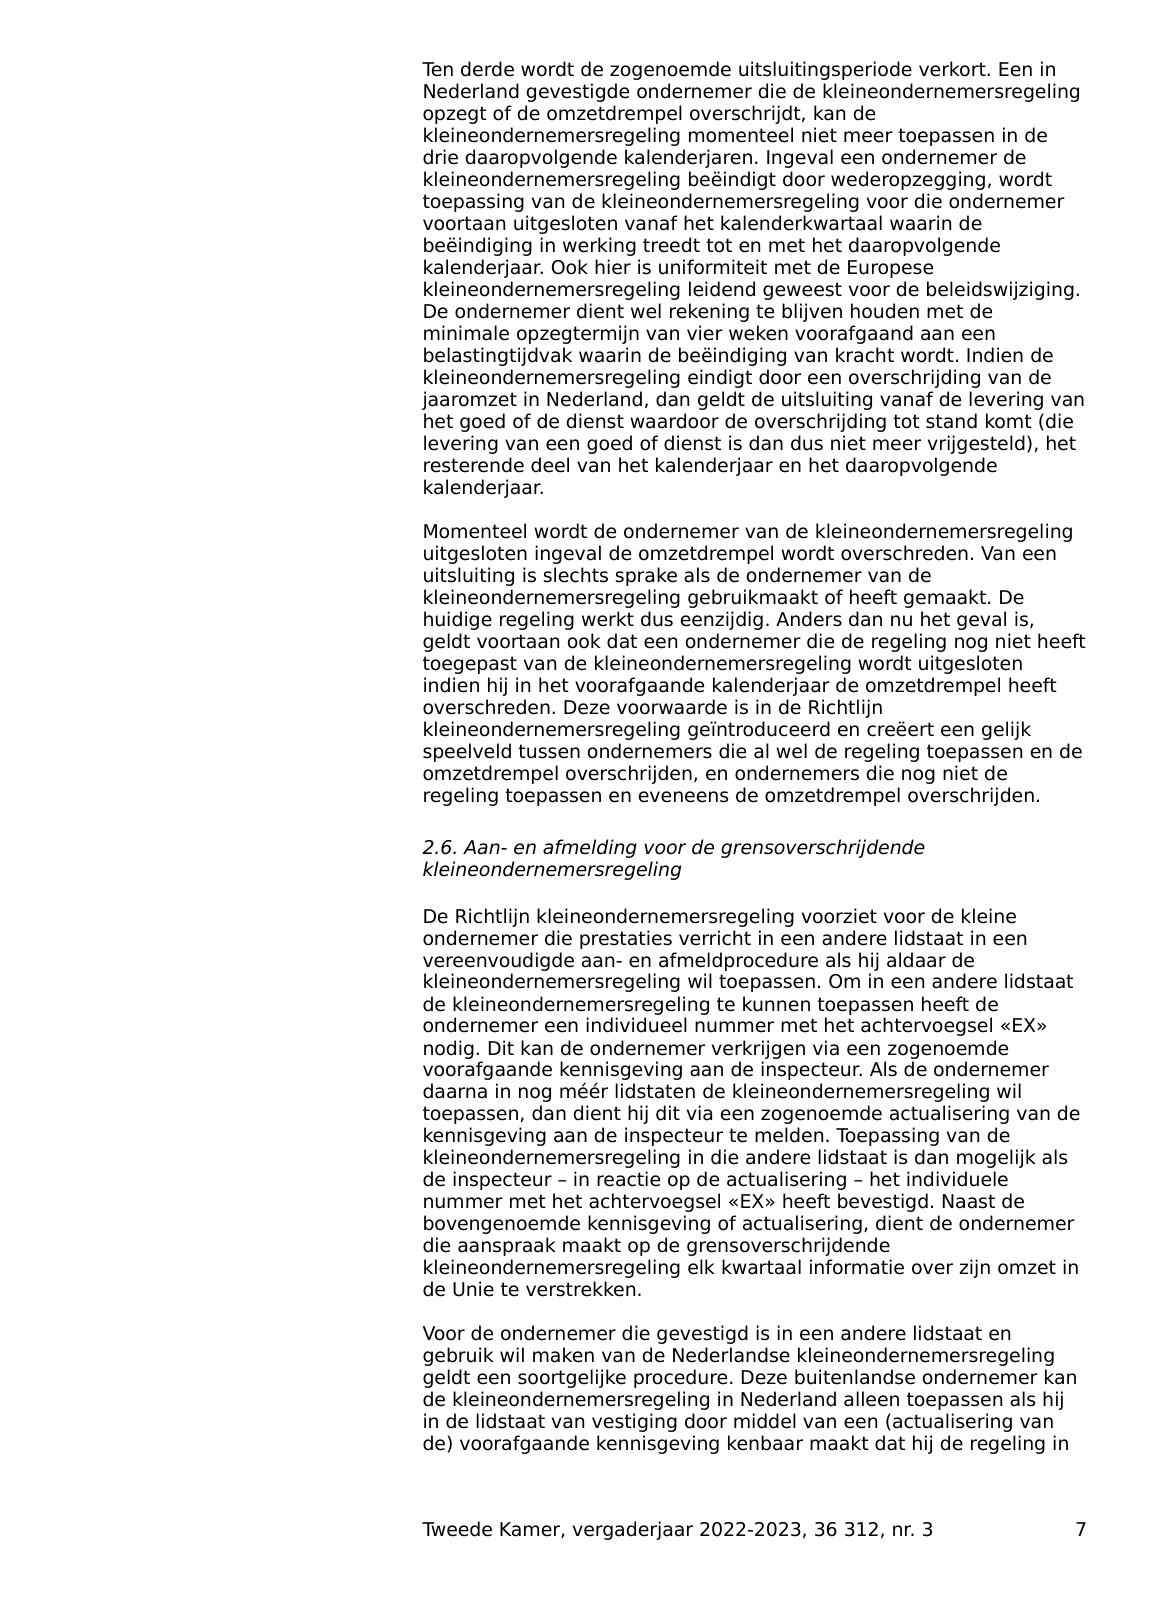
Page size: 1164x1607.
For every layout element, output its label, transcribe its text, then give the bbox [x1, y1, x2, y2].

text Voor de ondernemer die gevestigd is in een andere lidstaat en gebruik wil maken van de Nederlandse kleineondernemersregeling geldt een soortgelijke procedure. Deze buitenlandse ondernemer kan de kleineondernemersregeling in Nederland alleen toepassen als hij in de lidstaat van vestiging door middel van een (actualisering van de) voorafgaande kennisgeving kenbaar maakt dat hij de regeling in [422, 1323, 1087, 1455]
text Ten derde wordt de zogenoemde uitsluitingsperiode verkort. Een in Nederland gevestigde ondernemer die de kleineondernemersregeling opzegt of de omzetdrempel overschrijdt, kan de kleineondernemersregeling momenteel niet meer toepassen in de drie daaropvolgende kalenderjaren. Ingeval een ondernemer de kleineondernemersregeling beëindigt door wederopzegging, wordt toepassing van de kleineondernemersregeling voor die ondernemer voortaan uitgesloten vanaf het kalenderkwartaal waarin de beëindiging in werking treedt tot en met het daaropvolgende kalenderjaar. Ook hier is uniformiteit met de Europese kleineondernemersregeling leidend geweest voor de beleidswijziging. De ondernemer dient wel rekening te blijven houden met de minimale opzegtermijn van vier weken voorafgaand aan een belastingtijdvak waarin de beëindiging van kracht wordt. Indien de kleineondernemersregeling eindigt door een overschrijding van de jaaromzet in Nederland, dan geldt de uitsluiting vanaf de levering van het goed of de dienst waardoor de overschrijding tot stand komt (die levering van een goed of dienst is dan dus niet meer vrijgesteld), het resterende deel van het kalenderjaar en het daaropvolgende kalenderjaar. [422, 59, 1087, 499]
text De Richtlijn kleineondernemersregeling voorziet voor de kleine ondernemer die prestaties verricht in een andere lidstaat in een vereenvoudigde aan- en afmeldprocedure als hij aldaar de kleineondernemersregeling wil toepassen. Om in een andere lidstaat de kleineondernemersregeling te kunnen toepassen heeft de ondernemer een individueel nummer met het achtervoegsel «EX» nodig. Dit kan de ondernemer verkrijgen via een zogenoemde voorafgaande kennisgeving aan de inspecteur. Als de ondernemer daarna in nog méér lidstaten de kleineondernemersregeling wil toepassen, dan dient hij dit via een zogenoemde actualisering van de kennisgeving aan de inspecteur te melden. Toepassing van de kleineondernemersregeling in die andere lidstaat is dan mogelijk als de inspecteur – in reactie op de actualisering – het individuele nummer met het achtervoegsel «EX» heeft bevestigd. Naast de bovengenoemde kennisgeving of actualisering, dient de ondernemer die aanspraak maakt op de grensoverschrijdende kleineondernemersregeling elk kwartaal informatie over zijn omzet in de Unie te verstrekken. [422, 906, 1087, 1301]
subtitle 2.6. Aan- en afmelding voor de grensoverschrijdende kleineondernemersregeling [422, 837, 1087, 881]
text Momenteel wordt de ondernemer van de kleineondernemersregeling uitgesloten ingeval de omzetdrempel wordt overschreden. Van een uitsluiting is slechts sprake als de ondernemer van de kleineondernemersregeling gebruikmaakt of heeft gemaakt. De huidige regeling werkt dus eenzijdig. Anders dan nu het geval is, geldt voortaan ook dat een ondernemer die de regeling nog niet heeft toegepast van de kleineondernemersregeling wordt uitgesloten indien hij in het voorafgaande kalenderjaar de omzetdrempel heeft overschreden. Deze voorwaarde is in de Richtlijn kleineondernemersregeling geïntroduceerd en creëert een gelijk speelveld tussen ondernemers die al wel de regeling toepassen en de omzetdrempel overschrijden, en ondernemers die nog niet de regeling toepassen en eveneens de omzetdrempel overschrijden. [422, 521, 1087, 807]
